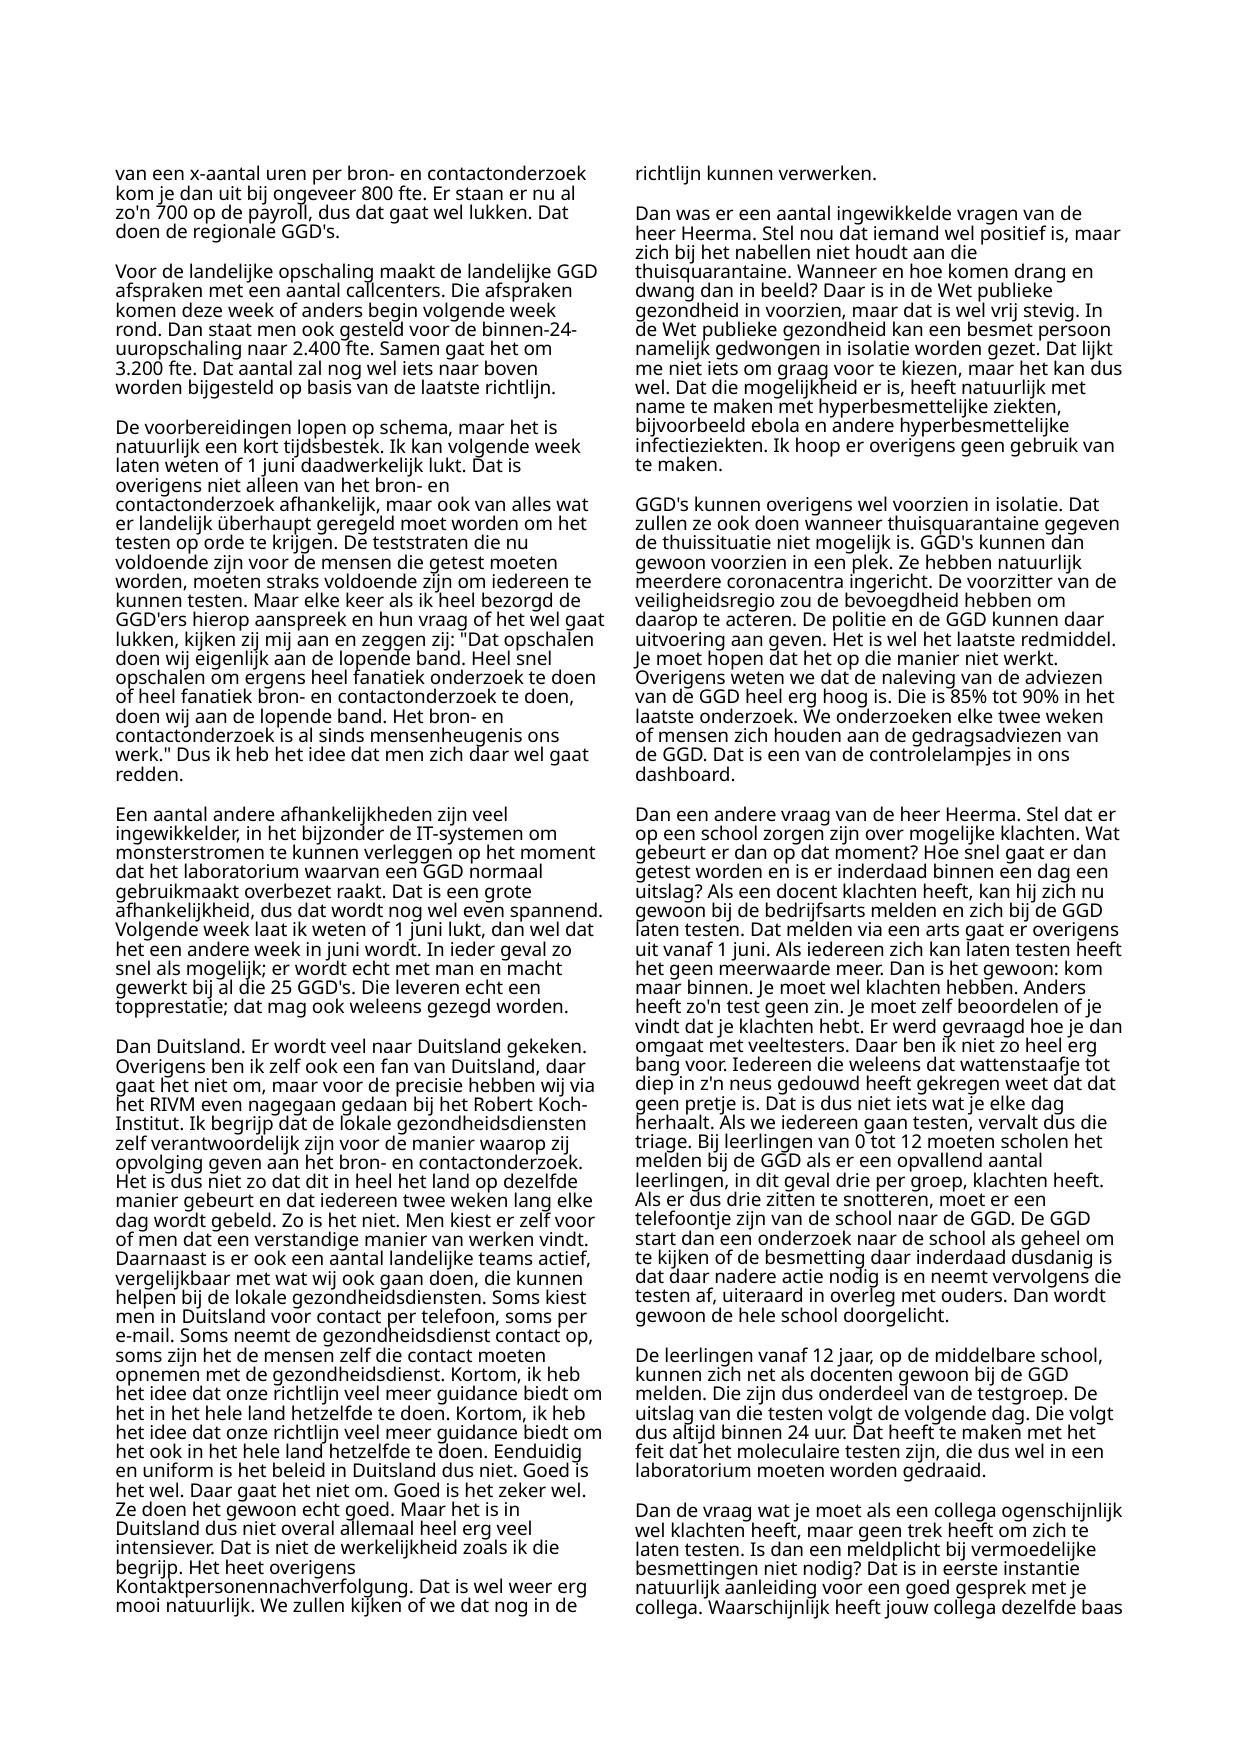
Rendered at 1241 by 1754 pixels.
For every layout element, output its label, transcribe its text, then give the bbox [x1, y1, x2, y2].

text Een aantal andere afhankelijkheden zijn veel ingewikkelder, in het bijzonder de IT-systemen om monsterstromen te kunnen verleggen op het moment dat het laboratorium waarvan een GGD normaal gebruikmaakt overbezet raakt. Dat is een grote afhankelijkheid, dus dat wordt nog wel even spannend. Volgende week laat ik weten of 1 juni lukt, dan wel dat het een andere week in juni wordt. In ieder geval zo snel als mogelijk; er wordt echt met man en macht gewerkt bij al die 25 GGD's. Die leveren echt een topprestatie; dat mag ook weleens gezegd worden. [115, 806, 605, 1018]
text van een x-aantal uren per bron- en contactonderzoek kom je dan uit bij ongeveer 800 fte. Er staan er nu al zo'n 700 op de payroll, dus dat gaat wel lukken. Dat doen de regionale GGD's. [115, 165, 605, 242]
text richtlijn kunnen verwerken. [635, 165, 1125, 184]
text Dan Duitsland. Er wordt veel naar Duitsland gekeken. Overigens ben ik zelf ook een fan van Duitsland, daar gaat het niet om, maar voor de precisie hebben wij via het RIVM even nagegaan gedaan bij het Robert Koch-Institut. Ik begrijp dat de lokale gezondheidsdiensten zelf verantwoordelijk zijn voor de manier waarop zij opvolging geven aan het bron- en contactonderzoek. Het is dus niet zo dat dit in heel het land op dezelfde manier gebeurt en dat iedereen twee weken lang elke dag wordt gebeld. Zo is het niet. Men kiest er zelf voor of men dat een verstandige manier van werken vindt. Daarnaast is er ook een aantal landelijke teams actief, vergelijkbaar met wat wij ook gaan doen, die kunnen helpen bij de lokale gezondheidsdiensten. Soms kiest men in Duitsland voor contact per telefoon, soms per e-mail. Soms neemt de gezondheidsdienst contact op, soms zijn het de mensen zelf die contact moeten opnemen met de gezondheidsdienst. Kortom, ik heb het idee dat onze richtlijn veel meer guidance biedt om het in het hele land hetzelfde te doen. Kortom, ik heb het idee dat onze richtlijn veel meer guidance biedt om het ook in het hele land hetzelfde te doen. Eenduidig en uniform is het beleid in Duitsland dus niet. Goed is het wel. Daar gaat het niet om. Goed is het zeker wel. Ze doen het gewoon echt goed. Maar het is in Duitsland dus niet overal allemaal heel erg veel intensiever. Dat is niet de werkelijkheid zoals ik die begrijp. Het heet overigens Kontaktpersonennachverfolgung. Dat is wel weer erg mooi natuurlijk. We zullen kijken of we dat nog in de [115, 1038, 605, 1616]
text De voorbereidingen lopen op schema, maar het is natuurlijk een kort tijdsbestek. Ik kan volgende week laten weten of 1 juni daadwerkelijk lukt. Dat is overigens niet alleen van het bron- en contactonderzoek afhankelijk, maar ook van alles wat er landelijk überhaupt geregeld moet worden om het testen op orde te krijgen. De teststraten die nu voldoende zijn voor de mensen die getest moeten worden, moeten straks voldoende zijn om iedereen te kunnen testen. Maar elke keer als ik heel bezorgd de GGD'ers hierop aanspreek en hun vraag of het wel gaat lukken, kijken zij mij aan en zeggen zij: "Dat opschalen doen wij eigenlijk aan de lopende band. Heel snel opschalen om ergens heel fanatiek onderzoek te doen of heel fanatiek bron- en contactonderzoek te doen, doen wij aan de lopende band. Het bron- en contactonderzoek is al sinds mensenheugenis ons werk." Dus ik heb het idee dat men zich daar wel gaat redden. [115, 419, 605, 785]
text Voor de landelijke opschaling maakt de landelijke GGD afspraken met een aantal callcenters. Die afspraken komen deze week of anders begin volgende week rond. Dan staat men ook gesteld voor de binnen-24-uuropschaling naar 2.400 fte. Samen gaat het om 3.200 fte. Dat aantal zal nog wel iets naar boven worden bijgesteld op basis van de laatste richtlijn. [115, 263, 605, 398]
text GGD's kunnen overigens wel voorzien in isolatie. Dat zullen ze ook doen wanneer thuisquarantaine gegeven de thuissituatie niet mogelijk is. GGD's kunnen dan gewoon voorzien in een plek. Ze hebben natuurlijk meerdere coronacentra ingericht. De voorzitter van de veiligheidsregio zou de bevoegdheid hebben om daarop te acteren. De politie en de GGD kunnen daar uitvoering aan geven. Het is wel het laatste redmiddel. Je moet hopen dat het op die manier niet werkt. Overigens weten we dat de naleving van de adviezen van de GGD heel erg hoog is. Die is 85% tot 90% in het laatste onderzoek. We onderzoeken elke twee weken of mensen zich houden aan de gedragsadviezen van de GGD. Dat is een van de controlelampjes in ons dashboard. [635, 496, 1125, 785]
text Dan was er een aantal ingewikkelde vragen van de heer Heerma. Stel nou dat iemand wel positief is, maar zich bij het nabellen niet houdt aan die thuisquarantaine. Wanneer en hoe komen drang en dwang dan in beeld? Daar is in de Wet publieke gezondheid in voorzien, maar dat is wel vrij stevig. In de Wet publieke gezondheid kan een besmet persoon namelijk gedwongen in isolatie worden gezet. Dat lijkt me niet iets om graag voor te kiezen, maar het kan dus wel. Dat die mogelijkheid er is, heeft natuurlijk met name te maken met hyperbesmettelijke ziekten, bijvoorbeeld ebola en andere hyperbesmettelijke infectieziekten. Ik hoop er overigens geen gebruik van te maken. [635, 205, 1125, 475]
text Dan een andere vraag van de heer Heerma. Stel dat er op een school zorgen zijn over mogelijke klachten. Wat gebeurt er dan op dat moment? Hoe snel gaat er dan getest worden en is er inderdaad binnen een dag een uitslag? Als een docent klachten heeft, kan hij zich nu gewoon bij de bedrijfsarts melden en zich bij de GGD laten testen. Dat melden via een arts gaat er overigens uit vanaf 1 juni. Als iedereen zich kan laten testen heeft het geen meerwaarde meer. Dan is het gewoon: kom maar binnen. Je moet wel klachten hebben. Anders heeft zo'n test geen zin. Je moet zelf beoordelen of je vindt dat je klachten hebt. Er werd gevraagd hoe je dan omgaat met veeltesters. Daar ben ik niet zo heel erg bang voor. Iedereen die weleens dat wattenstaafje tot diep in z'n neus gedouwd heeft gekregen weet dat dat geen pretje is. Dat is dus niet iets wat je elke dag herhaalt. Als we iedereen gaan testen, vervalt dus die triage. Bij leerlingen van 0 tot 12 moeten scholen het melden bij de GGD als er een opvallend aantal leerlingen, in dit geval drie per groep, klachten heeft. Als er dus drie zitten te snotteren, moet er een telefoontje zijn van de school naar de GGD. De GGD start dan een onderzoek naar de school als geheel om te kijken of de besmetting daar inderdaad dusdanig is dat daar nadere actie nodig is en neemt vervolgens die testen af, uiteraard in overleg met ouders. Dan wordt gewoon de hele school doorgelicht. [635, 806, 1125, 1326]
text Dan de vraag wat je moet als een collega ogenschijnlijk wel klachten heeft, maar geen trek heeft om zich te laten testen. Is dan een meldplicht bij vermoedelijke besmettingen niet nodig? Dat is in eerste instantie natuurlijk aanleiding voor een goed gesprek met je collega. Waarschijnlijk heeft jouw collega dezelfde baas [635, 1502, 1125, 1618]
text De leerlingen vanaf 12 jaar, op de middelbare school, kunnen zich net als docenten gewoon bij de GGD melden. Die zijn dus onderdeel van de testgroep. De uitslag van die testen volgt de volgende dag. Die volgt dus altijd binnen 24 uur. Dat heeft te maken met het feit dat het moleculaire testen zijn, die dus wel in een laboratorium moeten worden gedraaid. [635, 1347, 1125, 1482]
